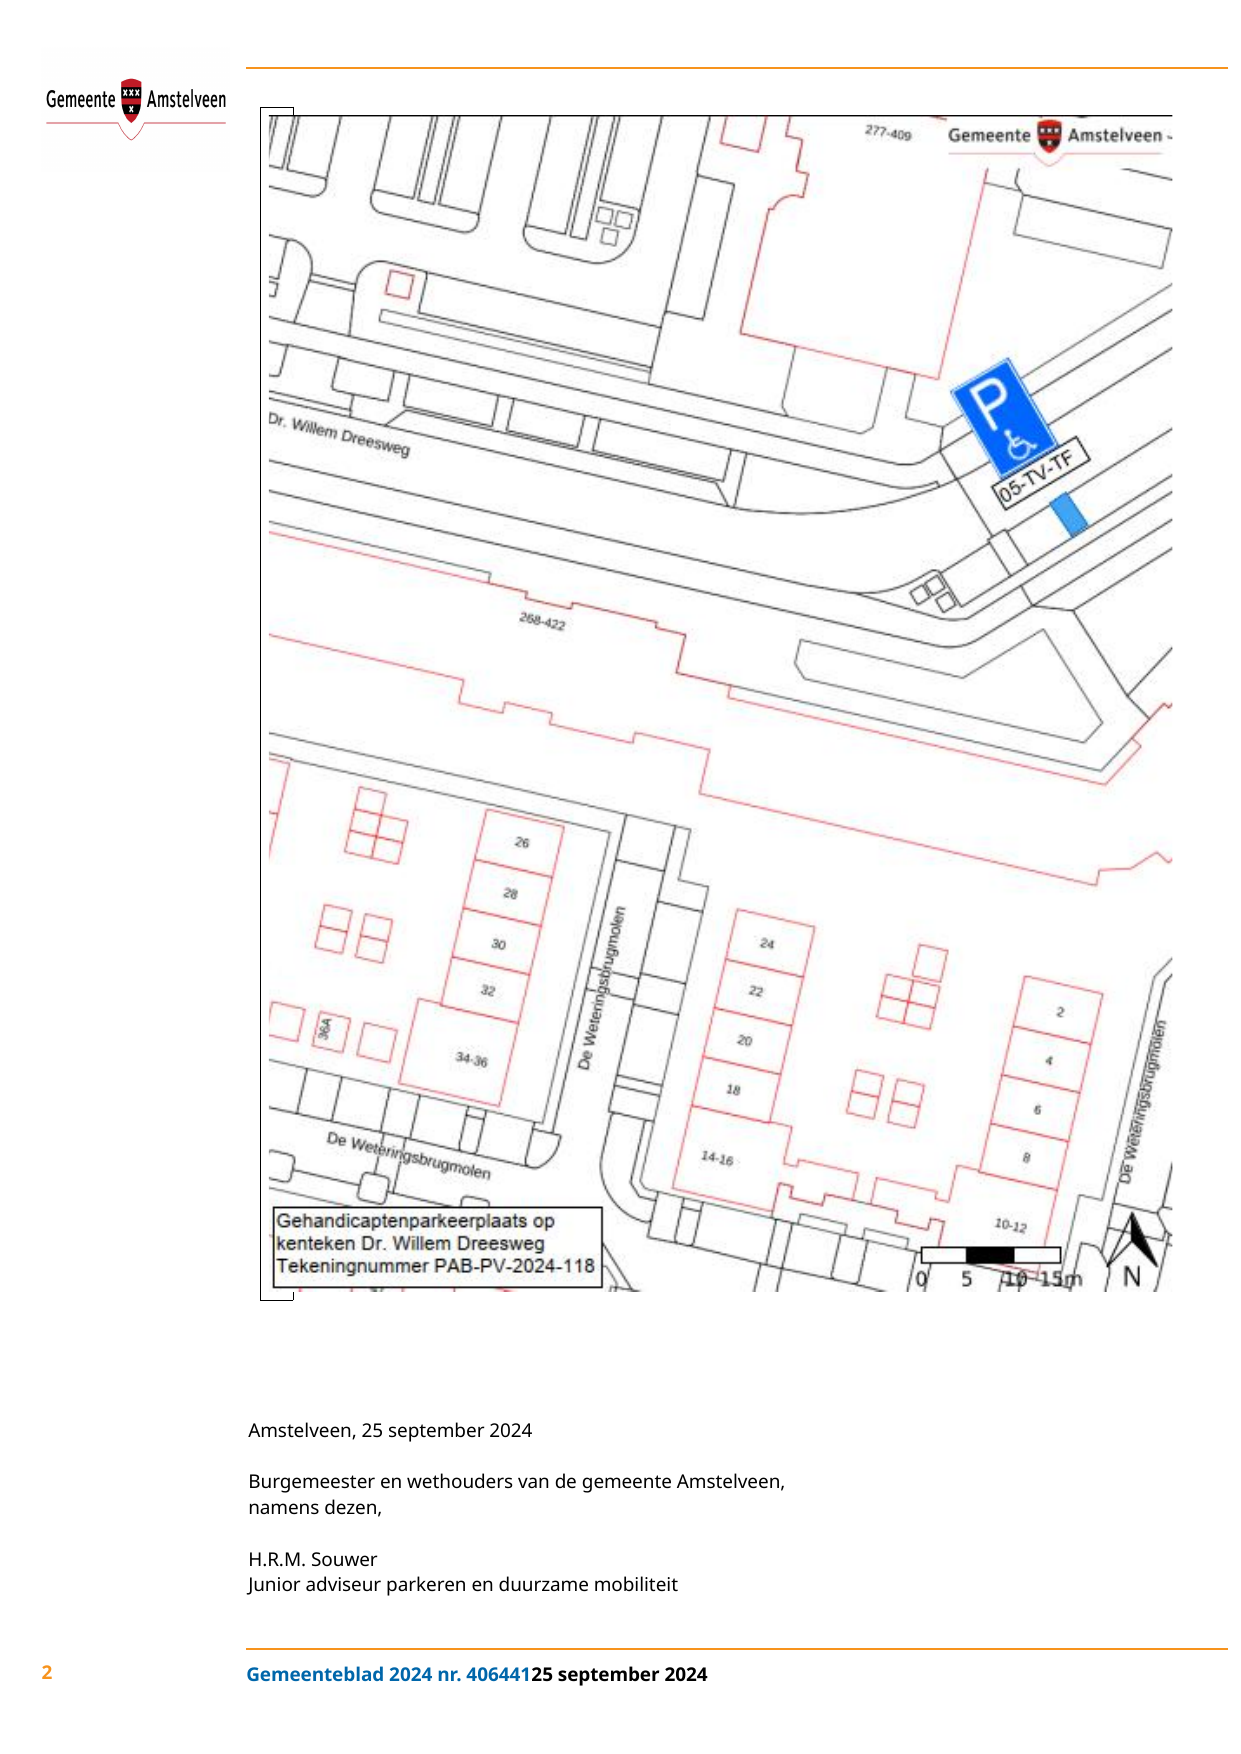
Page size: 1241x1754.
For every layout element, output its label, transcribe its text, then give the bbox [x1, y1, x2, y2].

text Junior adviseur parkeren en duurzame mobiliteit [248, 1571, 1152, 1597]
picture [268, 115, 1173, 1292]
text Amstelveen, 25 september 2024 [248, 1417, 1152, 1443]
text namens dezen, [248, 1494, 1152, 1520]
text H.R.M. Souwer [248, 1546, 1152, 1571]
text Burgemeester en wethouders van de gemeente Amstelveen, [248, 1468, 1152, 1494]
picture [41, 47, 231, 172]
